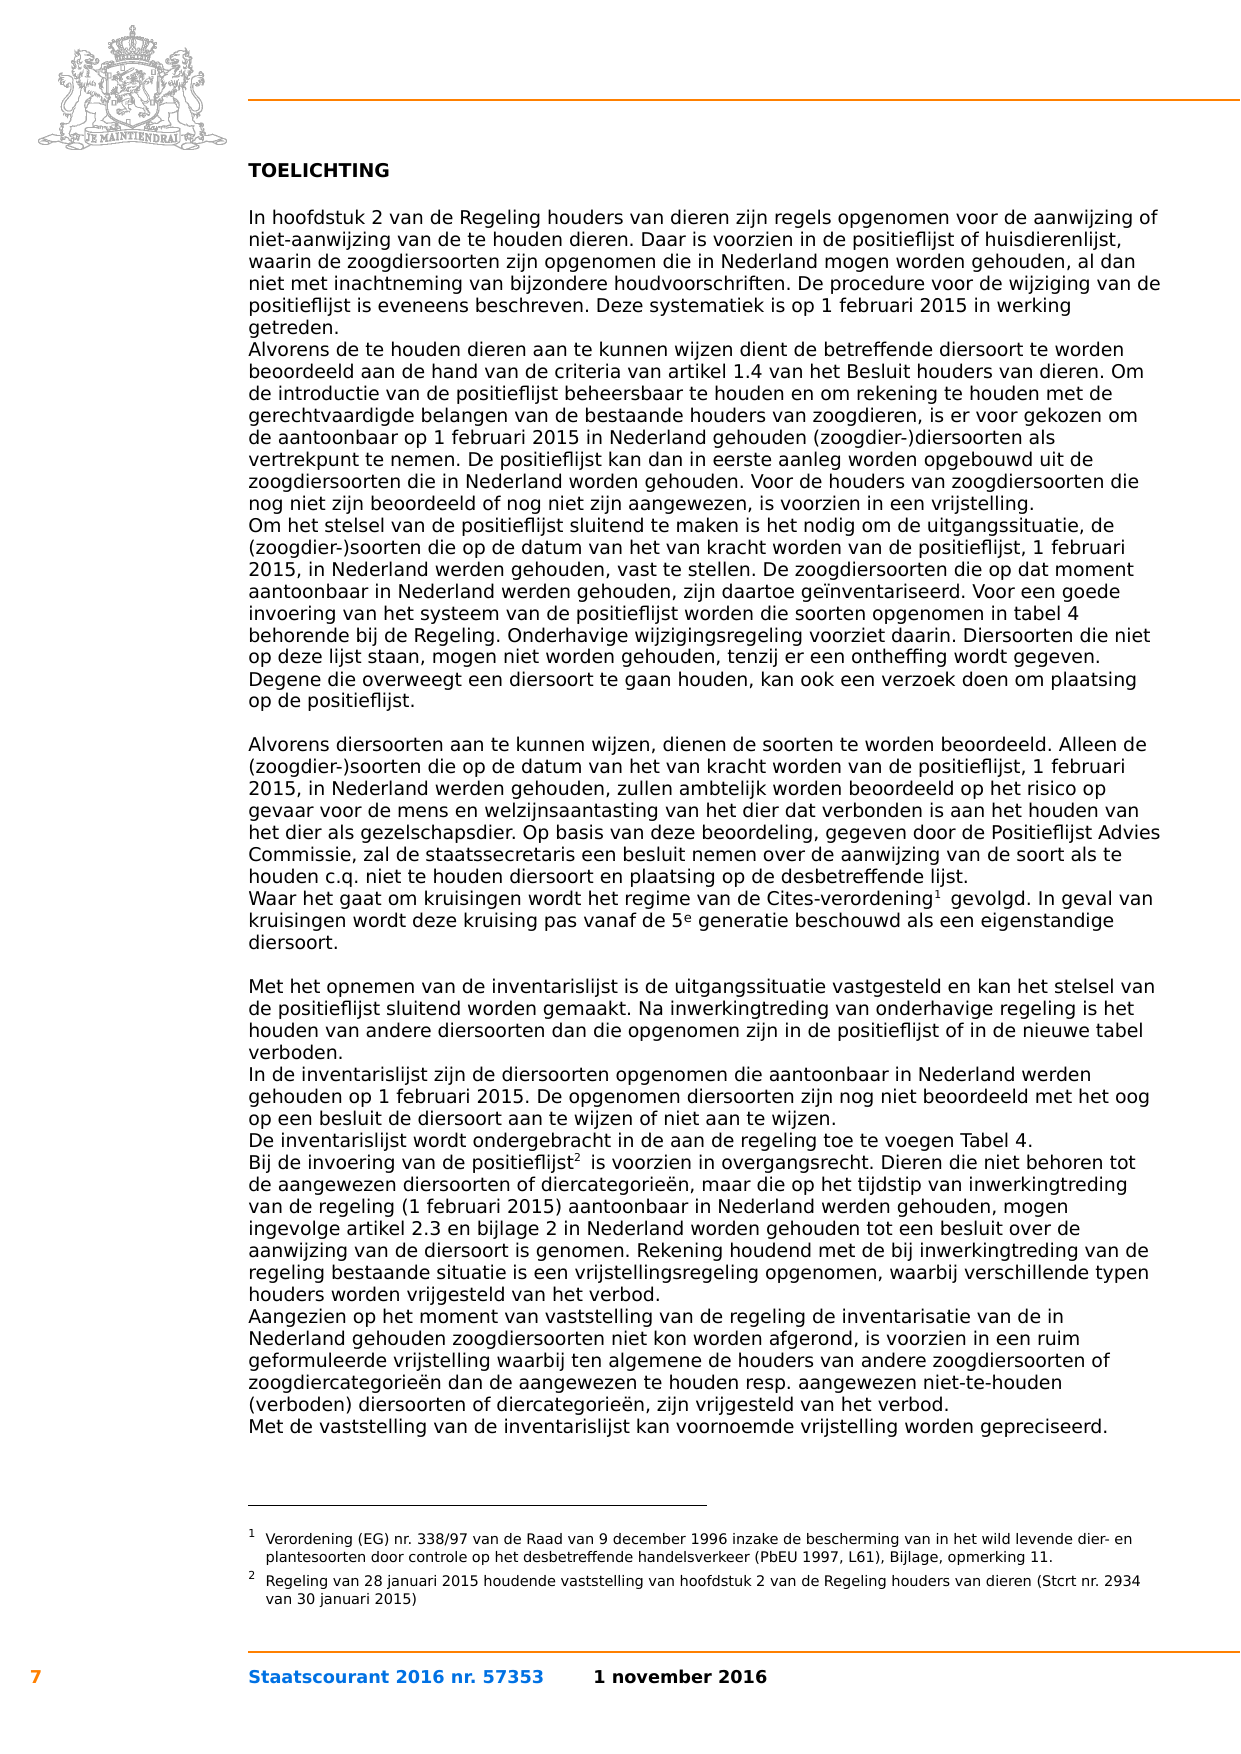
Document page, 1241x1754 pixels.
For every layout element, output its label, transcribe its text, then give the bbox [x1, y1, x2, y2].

text Om het stelsel van de positieflijst sluitend te maken is het nodig om de uitgangssituatie, de (zoogdier-)soorten die op de datum van het van kracht worden van de positieflijst, 1 februari 2015, in Nederland werden gehouden, vast te stellen. De zoogdiersoorten die op dat moment aantoonbaar in Nederland werden gehouden, zijn daartoe geïnventariseerd. Voor een goede invoering van het systeem van de positieflijst worden die soorten opgenomen in tabel 4 behorende bij de Regeling. Onderhavige wijzigingsregeling voorziet daarin. Diersoorten die niet op deze lijst staan, mogen niet worden gehouden, tenzij er een ontheffing wordt gegeven. Degene die overweegt een diersoort te gaan houden, kan ook een verzoek doen om plaatsing op de positieflijst. [248, 514, 1163, 712]
text Waar het gaat om kruisingen wordt het regime van de Cites-verordening gevolgd. In geval van kruisingen wordt deze kruising pas vanaf de 5e generatie beschouwd als een eigenstandige diersoort. [248, 888, 1163, 954]
text Alvorens de te houden dieren aan te kunnen wijzen dient de betreffende diersoort te worden beoordeeld aan de hand van de criteria van artikel 1.4 van het Besluit houders van dieren. Om de introductie van de positieflijst beheersbaar te houden en om rekening te houden met de gerechtvaardigde belangen van de bestaande houders van zoogdieren, is er voor gekozen om de aantoonbaar op 1 februari 2015 in Nederland gehouden (zoogdier-)diersoorten als vertrekpunt te nemen. De positieflijst kan dan in eerste aanleg worden opgebouwd uit de zoogdiersoorten die in Nederland worden gehouden. Voor de houders van zoogdiersoorten die nog niet zijn beoordeeld of nog niet zijn aangewezen, is voorzien in een vrijstelling. [248, 339, 1163, 514]
text Met de vaststelling van de inventarislijst kan voornoemde vrijstelling worden gepreciseerd. [248, 1416, 1163, 1437]
text Alvorens diersoorten aan te kunnen wijzen, dienen de soorten te worden beoordeeld. Alleen de (zoogdier-)soorten die op de datum van het van kracht worden van de positieflijst, 1 februari 2015, in Nederland werden gehouden, zullen ambtelijk worden beoordeeld op het risico op gevaar voor de mens en welzijnsaantasting van het dier dat verbonden is aan het houden van het dier als gezelschapsdier. Op basis van deze beoordeling, gegeven door de Positieflijst Advies Commissie, zal de staatssecretaris een besluit nemen over de aanwijzing van de soort als te houden c.q. niet te houden diersoort en plaatsing op de desbetreffende lijst. [248, 734, 1163, 888]
subtitle TOELICHTING [248, 160, 1163, 182]
text Aangezien op het moment van vaststelling van de regeling de inventarisatie van de in Nederland gehouden zoogdiersoorten niet kon worden afgerond, is voorzien in een ruim geformuleerde vrijstelling waarbij ten algemene de houders van andere zoogdiersoorten of zoogdiercategorieën dan de aangewezen te houden resp. aangewezen niet-te-houden (verboden) diersoorten of diercategorieën, zijn vrijgesteld van het verbod. [248, 1306, 1163, 1416]
picture [38, 25, 227, 150]
text Met het opnemen van de inventarislijst is de uitgangssituatie vastgesteld en kan het stelsel van de positieflijst sluitend worden gemaakt. Na inwerkingtreding van onderhavige regeling is het houden van andere diersoorten dan die opgenomen zijn in de positieflijst of in de nieuwe tabel verboden. [248, 976, 1163, 1064]
text In de inventarislijst zijn de diersoorten opgenomen die aantoonbaar in Nederland werden gehouden op 1 februari 2015. De opgenomen diersoorten zijn nog niet beoordeeld met het oog op een besluit de diersoort aan te wijzen of niet aan te wijzen. [248, 1064, 1163, 1130]
text Verordening (EG) nr. 338/97 van de Raad van 9 december 1996 inzake de bescherming van in het wild levende dier- en plantesoorten door controle op het desbetreffende handelsverkeer (PbEU 1997, L61), Bijlage, opmerking 11. [248, 1527, 1163, 1566]
text Regeling van 28 januari 2015 houdende vaststelling van hoofdstuk 2 van de Regeling houders van dieren (Stcrt nr. 2934 van 30 januari 2015) [248, 1569, 1163, 1608]
text Bij de invoering van de positieflijst is voorzien in overgangsrecht. Dieren die niet behoren tot de aangewezen diersoorten of diercategorieën, maar die op het tijdstip van inwerkingtreding van de regeling (1 februari 2015) aantoonbaar in Nederland werden gehouden, mogen ingevolge artikel 2.3 en bijlage 2 in Nederland worden gehouden tot een besluit over de aanwijzing van de diersoort is genomen. Rekening houdend met de bij inwerkingtreding van de regeling bestaande situatie is een vrijstellingsregeling opgenomen, waarbij verschillende typen houders worden vrijgesteld van het verbod. [248, 1152, 1163, 1306]
text De inventarislijst wordt ondergebracht in de aan de regeling toe te voegen Tabel 4. [248, 1130, 1163, 1152]
text In hoofdstuk 2 van de Regeling houders van dieren zijn regels opgenomen voor de aanwijzing of niet-aanwijzing van de te houden dieren. Daar is voorzien in de positieflijst of huisdierenlijst, waarin de zoogdiersoorten zijn opgenomen die in Nederland mogen worden gehouden, al dan niet met inachtneming van bijzondere houdvoorschriften. De procedure voor de wijziging van de positieflijst is eveneens beschreven. Deze systematiek is op 1 februari 2015 in werking getreden. [248, 207, 1163, 339]
